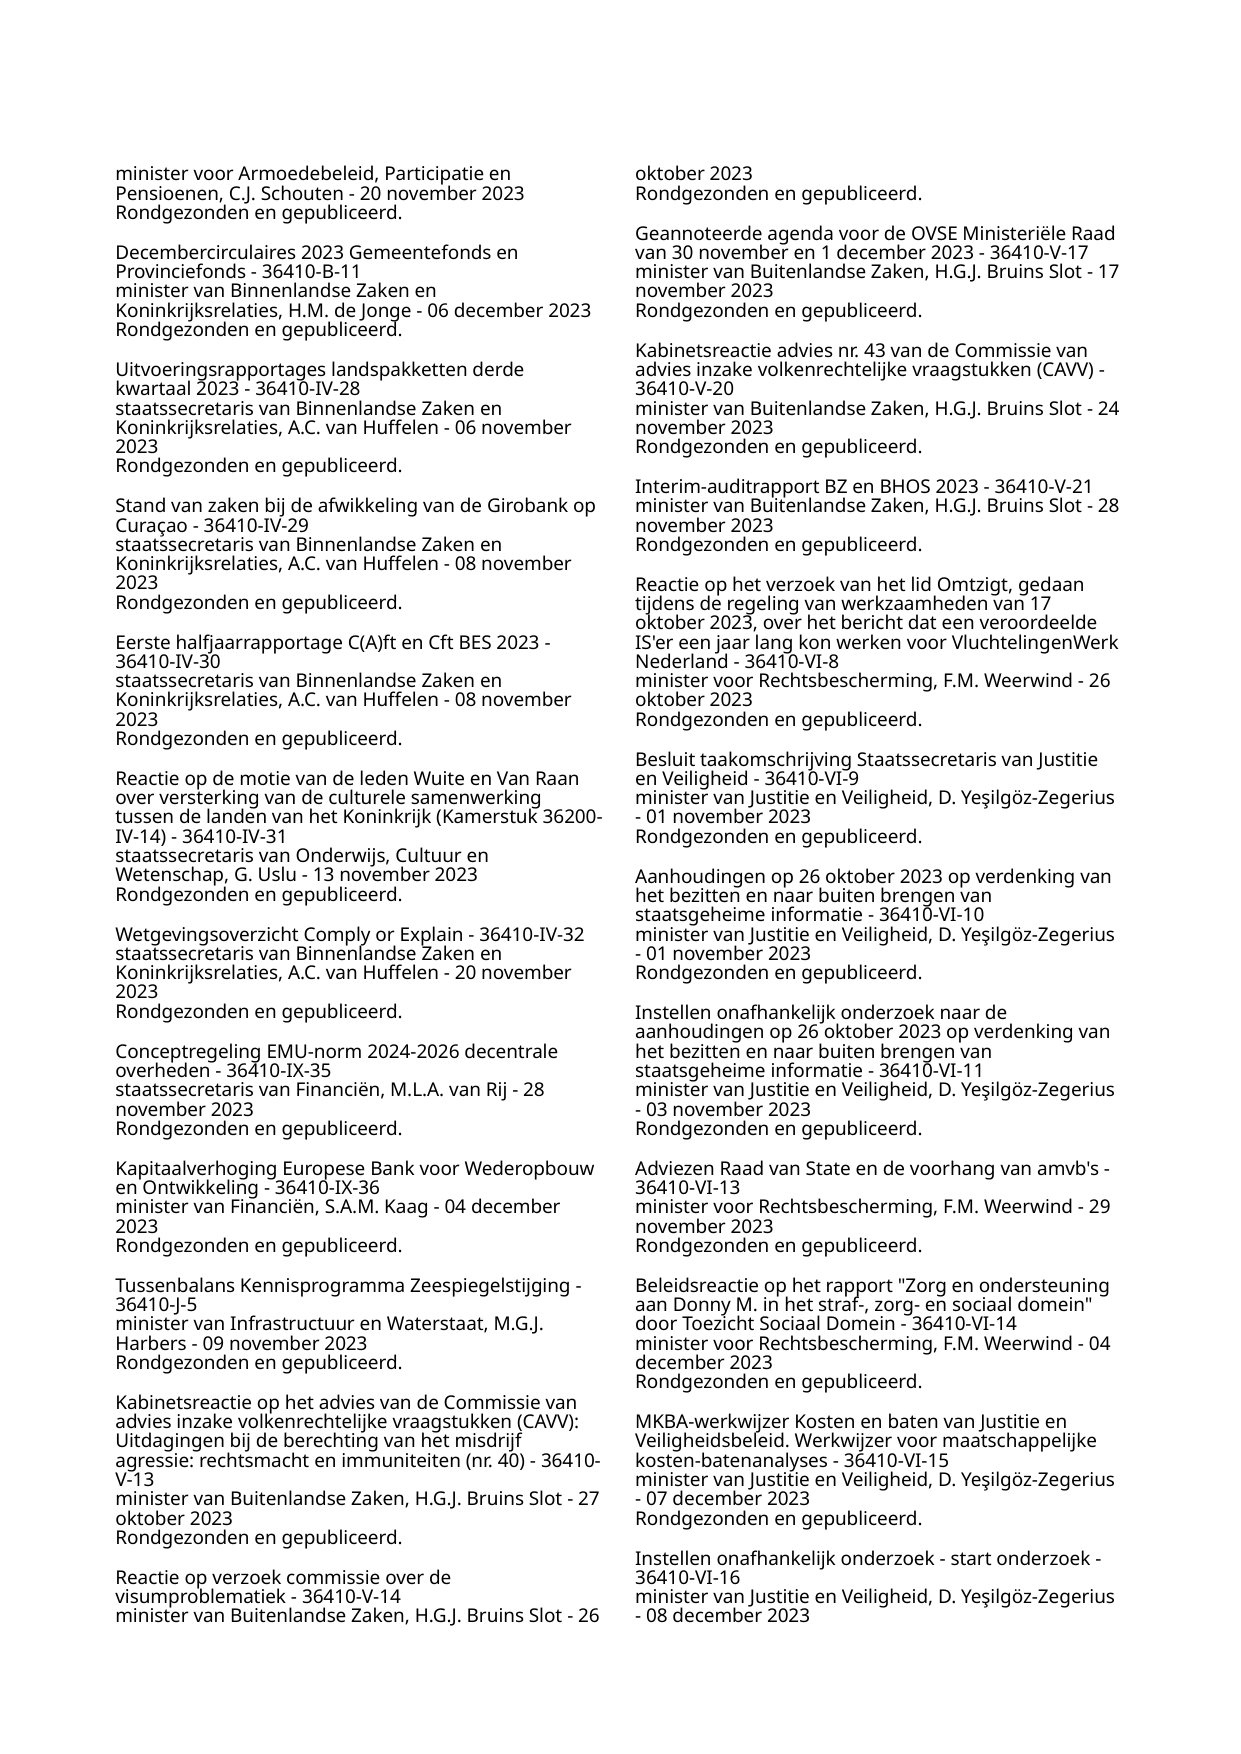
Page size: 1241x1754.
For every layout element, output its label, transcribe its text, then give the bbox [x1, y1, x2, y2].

text minister voor Rechtsbescherming, F.M. Weerwind - 29 november 2023 [635, 1198, 1125, 1237]
text minister van Buitenlandse Zaken, H.G.J. Bruins Slot - 24 november 2023 [635, 399, 1125, 438]
text Rondgezonden en gepubliceerd. [635, 964, 1125, 983]
text oktober 2023 [635, 165, 1125, 184]
text staatssecretaris van Binnenlandse Zaken en Koninkrijksrelaties, A.C. van Huffelen - 20 november 2023 [115, 945, 605, 1003]
text Wetgevingsoverzicht Comply or Explain - 36410-IV-32 [115, 926, 605, 945]
text Eerste halfjaarrapportage C(A)ft en Cft BES 2023 - 36410-IV-30 [115, 634, 605, 672]
text Uitvoeringsrapportages landspakketten derde kwartaal 2023 - 36410-IV-28 [115, 361, 605, 399]
text Rondgezonden en gepubliceerd. [115, 1003, 605, 1022]
text Rondgezonden en gepubliceerd. [635, 184, 1125, 204]
text Besluit taakomschrijving Staatssecretaris van Justitie en Veiligheid - 36410-VI-9 [635, 751, 1125, 789]
text Rondgezonden en gepubliceerd. [635, 711, 1125, 730]
text minister van Buitenlandse Zaken, H.G.J. Bruins Slot - 27 oktober 2023 [115, 1490, 605, 1529]
text Rondgezonden en gepubliceerd. [115, 886, 605, 905]
text minister voor Armoedebeleid, Participatie en Pensioenen, C.J. Schouten - 20 november 2023 [115, 165, 605, 204]
text staatssecretaris van Binnenlandse Zaken en Koninkrijksrelaties, A.C. van Huffelen - 08 november 2023 [115, 536, 605, 594]
text Rondgezonden en gepubliceerd. [115, 1354, 605, 1373]
text Reactie op het verzoek van het lid Omtzigt, gedaan tijdens de regeling van werkzaamheden van 17 oktober 2023, over het bericht dat een veroordeelde IS'er een jaar lang kon werken voor VluchtelingenWerk Nederland - 36410-VI-8 [635, 576, 1125, 672]
text staatssecretaris van Binnenlandse Zaken en Koninkrijksrelaties, A.C. van Huffelen - 06 november 2023 [115, 399, 605, 457]
text minister van Financiën, S.A.M. Kaag - 04 december 2023 [115, 1198, 605, 1237]
text Rondgezonden en gepubliceerd. [115, 321, 605, 340]
text minister van Justitie en Veiligheid, D. Yeşilgöz-Zegerius - 01 november 2023 [635, 926, 1125, 964]
text minister van Buitenlandse Zaken, H.G.J. Bruins Slot - 17 november 2023 [635, 263, 1125, 302]
text Rondgezonden en gepubliceerd. [635, 1373, 1125, 1392]
text Kabinetsreactie op het advies van de Commissie van advies inzake volkenrechtelijke vraagstukken (CAVV): Uitdagingen bij de berechting van het misdrijf agressie: rechtsmacht en immuniteiten (nr. 40) - 36410-V-13 [115, 1394, 605, 1490]
text Rondgezonden en gepubliceerd. [635, 438, 1125, 457]
text staatssecretaris van Financiën, M.L.A. van Rij - 28 november 2023 [115, 1081, 605, 1120]
text Kapitaalverhoging Europese Bank voor Wederopbouw en Ontwikkeling - 36410-IX-36 [115, 1160, 605, 1198]
text Rondgezonden en gepubliceerd. [115, 594, 605, 613]
text minister van Justitie en Veiligheid, D. Yeşilgöz-Zegerius - 07 december 2023 [635, 1471, 1125, 1509]
text minister van Binnenlandse Zaken en Koninkrijksrelaties, H.M. de Jonge - 06 december 2023 [115, 282, 605, 321]
text Tussenbalans Kennisprogramma Zeespiegelstijging - 36410-J-5 [115, 1277, 605, 1315]
text minister van Justitie en Veiligheid, D. Yeşilgöz-Zegerius - 01 november 2023 [635, 789, 1125, 828]
text Geannoteerde agenda voor de OVSE Ministeriële Raad van 30 november en 1 december 2023 - 36410-V-17 [635, 224, 1125, 263]
text Interim-auditrapport BZ en BHOS 2023 - 36410-V-21 [635, 478, 1125, 497]
text minister van Justitie en Veiligheid, D. Yeşilgöz-Zegerius - 08 december 2023 [635, 1588, 1125, 1627]
text Reactie op verzoek commissie over de visumproblematiek - 36410-V-14 [115, 1569, 605, 1607]
text minister van Infrastructuur en Waterstaat, M.G.J. Harbers - 09 november 2023 [115, 1315, 605, 1354]
text minister voor Rechtsbescherming, F.M. Weerwind - 04 december 2023 [635, 1335, 1125, 1373]
text minister voor Rechtsbescherming, F.M. Weerwind - 26 oktober 2023 [635, 672, 1125, 711]
text Rondgezonden en gepubliceerd. [115, 204, 605, 223]
text Rondgezonden en gepubliceerd. [635, 828, 1125, 847]
text Adviezen Raad van State en de voorhang van amvb's - 36410-VI-13 [635, 1160, 1125, 1198]
text Decembercirculaires 2023 Gemeentefonds en Provinciefonds - 36410-B-11 [115, 244, 605, 282]
text Rondgezonden en gepubliceerd. [635, 1120, 1125, 1139]
text Rondgezonden en gepubliceerd. [115, 1529, 605, 1548]
text Instellen onafhankelijk onderzoek naar de aanhoudingen op 26 oktober 2023 op verdenking van het bezitten en naar buiten brengen van staatsgeheime informatie - 36410-VI-11 [635, 1004, 1125, 1081]
text Rondgezonden en gepubliceerd. [635, 1509, 1125, 1529]
text Rondgezonden en gepubliceerd. [115, 1120, 605, 1139]
text Stand van zaken bij de afwikkeling van de Girobank op Curaçao - 36410-IV-29 [115, 497, 605, 536]
text Reactie op de motie van de leden Wuite en Van Raan over versterking van de culturele samenwerking tussen de landen van het Koninkrijk (Kamerstuk 36200-IV-14) - 36410-IV-31 [115, 770, 605, 847]
text Rondgezonden en gepubliceerd. [115, 1237, 605, 1256]
text Rondgezonden en gepubliceerd. [635, 1237, 1125, 1256]
text Rondgezonden en gepubliceerd. [115, 457, 605, 477]
text Instellen onafhankelijk onderzoek - start onderzoek - 36410-VI-16 [635, 1549, 1125, 1588]
text Beleidsreactie op het rapport "Zorg en ondersteuning aan Donny M. in het straf-, zorg- en sociaal domein" door Toezicht Sociaal Domein - 36410-VI-14 [635, 1277, 1125, 1335]
text Rondgezonden en gepubliceerd. [635, 536, 1125, 555]
text staatssecretaris van Onderwijs, Cultuur en Wetenschap, G. Uslu - 13 november 2023 [115, 847, 605, 886]
text minister van Justitie en Veiligheid, D. Yeşilgöz-Zegerius - 03 november 2023 [635, 1081, 1125, 1120]
text MKBA-werkwijzer Kosten en baten van Justitie en Veiligheidsbeleid. Werkwijzer voor maatschappelijke kosten-batenanalyses - 36410-VI-15 [635, 1413, 1125, 1471]
text Rondgezonden en gepubliceerd. [635, 302, 1125, 321]
text minister van Buitenlandse Zaken, H.G.J. Bruins Slot - 28 november 2023 [635, 497, 1125, 536]
text Aanhoudingen op 26 oktober 2023 op verdenking van het bezitten en naar buiten brengen van staatsgeheime informatie - 36410-VI-10 [635, 868, 1125, 926]
text Kabinetsreactie advies nr. 43 van de Commissie van advies inzake volkenrechtelijke vraagstukken (CAVV) - 36410-V-20 [635, 342, 1125, 399]
text Conceptregeling EMU-norm 2024-2026 decentrale overheden - 36410-IX-35 [115, 1043, 605, 1081]
text Rondgezonden en gepubliceerd. [115, 730, 605, 749]
text staatssecretaris van Binnenlandse Zaken en Koninkrijksrelaties, A.C. van Huffelen - 08 november 2023 [115, 672, 605, 730]
text minister van Buitenlandse Zaken, H.G.J. Bruins Slot - 26 [115, 1607, 605, 1627]
